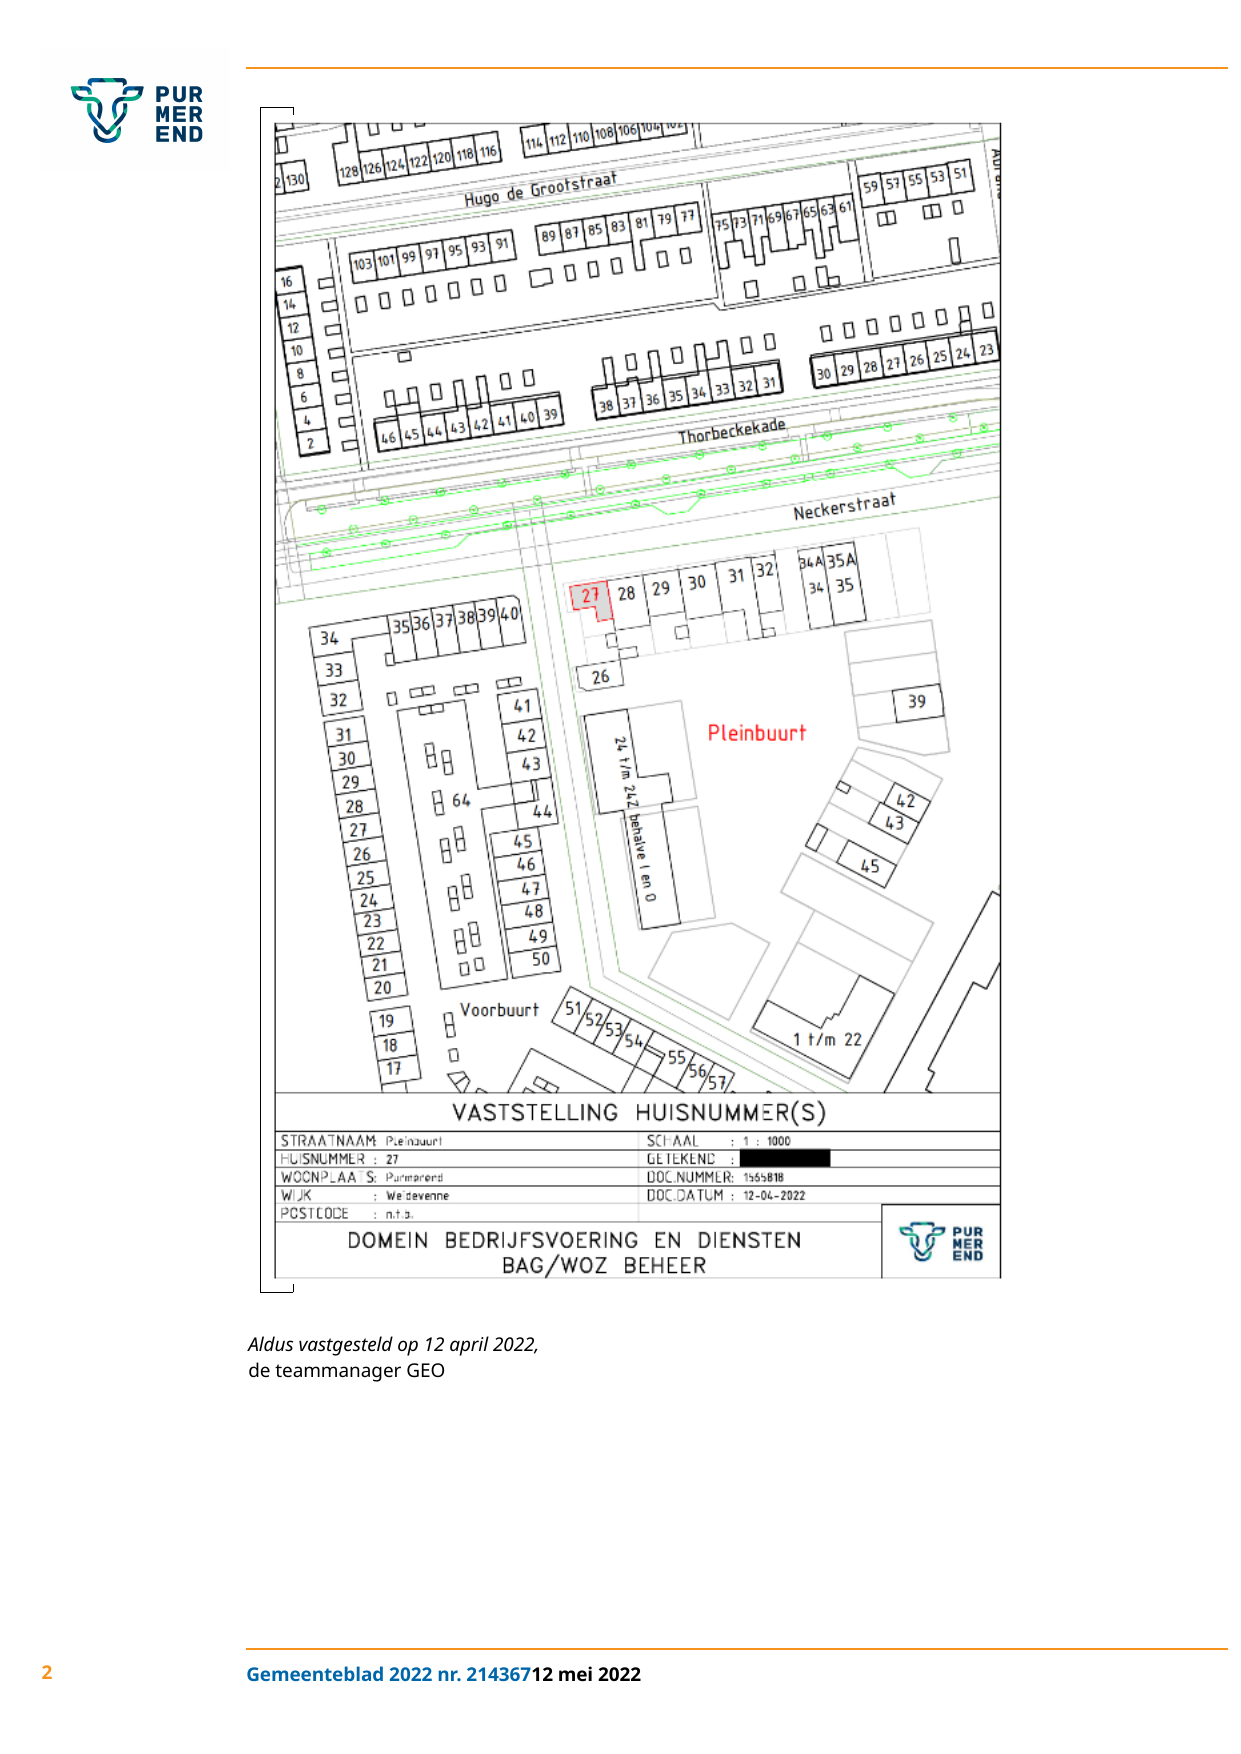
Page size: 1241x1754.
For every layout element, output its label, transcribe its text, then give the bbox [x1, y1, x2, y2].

picture [41, 47, 231, 172]
text Aldus vastgesteld op 12 april 2022, [248, 1332, 1152, 1357]
picture [268, 115, 1008, 1284]
text de teammanager GEO [248, 1357, 1152, 1383]
